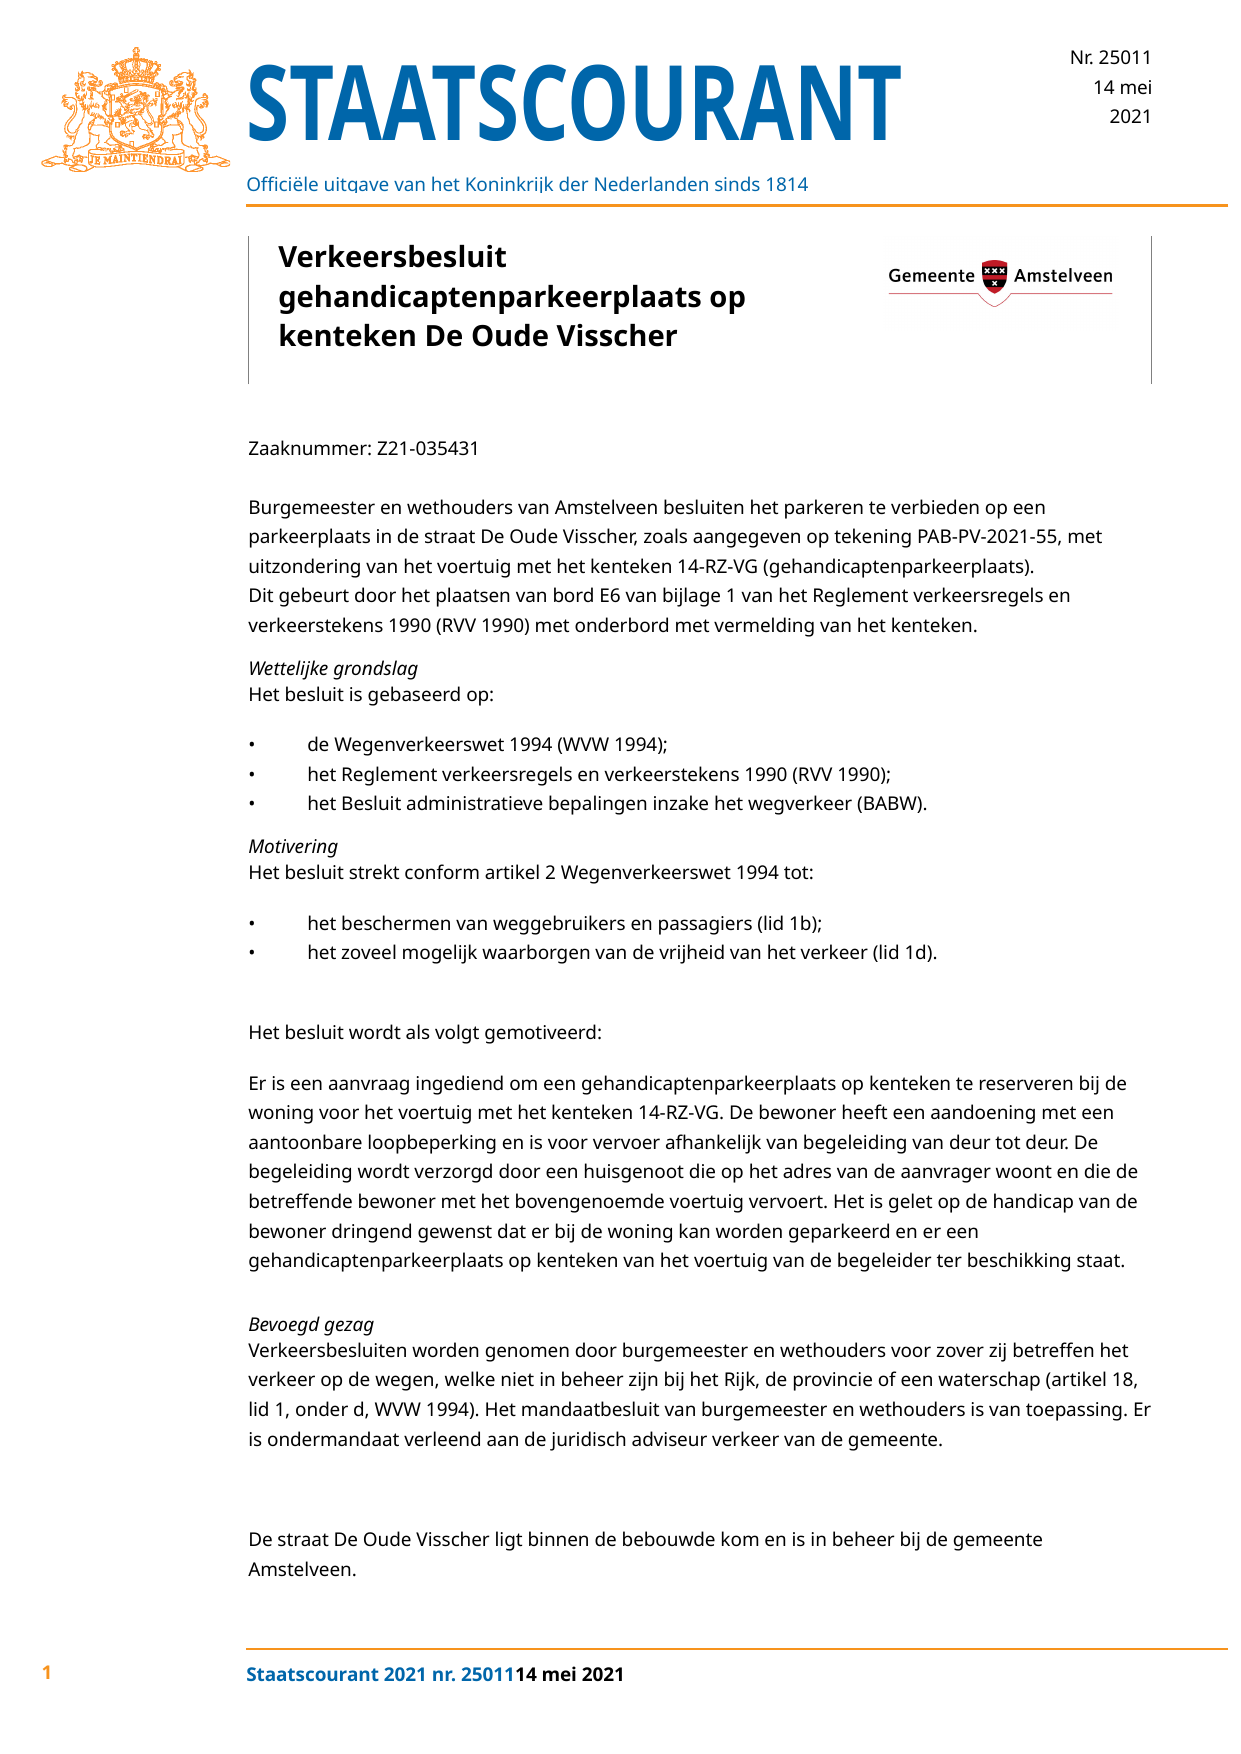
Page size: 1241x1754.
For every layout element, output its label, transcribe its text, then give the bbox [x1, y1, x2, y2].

list de Wegenverkeerswet 1994 (WVW 1994); [248, 731, 1152, 757]
text Het besluit is gebaseerd op: [248, 681, 1152, 707]
text De straat De Oude Visscher ligt binnen de bebouwde kom en is in beheer bij de gemeente Amstelveen. [248, 1527, 1152, 1582]
list het zoveel mogelijk waarborgen van de vrijheid van het verkeer (lid 1d). [248, 939, 1152, 965]
text Dit gebeurt door het plaatsen van bord E6 van bijlage 1 van het Reglement verkeersregels en verkeerstekens 1990 (RVV 1990) met onderbord met vermelding van het kenteken. [248, 583, 1152, 638]
list het Besluit administratieve bepalingen inzake het wegverkeer (BABW). [248, 791, 1152, 816]
picture [882, 236, 1119, 331]
text Motivering [248, 834, 1152, 859]
text Er is een aanvraag ingediend om een gehandicaptenparkeerplaats op kenteken te reserveren bij de woning voor het voertuig met het kenteken 14-RZ-VG. De bewoner heeft een aandoening met een aantoonbare loopbeperking en is voor vervoer afhankelijk van begeleiding van deur tot deur. De begeleiding wordt verzorgd door een huisgenoot die op het adres van de aanvrager woont en die de betreffende bewoner met het bovengenoemde voertuig vervoert. Het is gelet op de handicap van de bewoner dringend gewenst dat er bij de woning kan worden geparkeerd en er een gehandicaptenparkeerplaats op kenteken van het voertuig van de begeleider ter beschikking staat. [248, 1070, 1152, 1273]
text Het besluit strekt conform artikel 2 Wegenverkeerswet 1994 tot: [248, 859, 1152, 885]
picture [41, 47, 231, 172]
list het Reglement verkeersregels en verkeerstekens 1990 (RVV 1990); [248, 761, 1152, 787]
table_header [850, 236, 1151, 384]
text Verkeersbesluiten worden genomen door burgemeester en wethouders voor zover zij betreffen het verkeer op de wegen, welke niet in beheer zijn bij het Rijk, de provincie of een waterschap (artikel 18, lid 1, onder d, WVW 1994). Het mandaatbesluit van burgemeester en wethouders is van toepassing. Er is ondermandaat verleend aan de juridisch adviseur verkeer van de gemeente. [248, 1337, 1152, 1452]
table_header Verkeersbesluit gehandicaptenparkeerplaats op kenteken De Oude Visscher [249, 236, 850, 384]
text Wettelijke grondslag [248, 655, 1152, 681]
list het beschermen van weggebruikers en passagiers (lid 1b); [248, 910, 1152, 936]
text Het besluit wordt als volgt gemotiveerd: [248, 1019, 1152, 1045]
text Zaaknummer: Z21-035431 [248, 435, 1152, 460]
text Bevoegd gezag [248, 1311, 1152, 1337]
text Burgemeester en wethouders van Amstelveen besluiten het parkeren te verbieden op een parkeerplaats in de straat De Oude Visscher, zoals aangegeven op tekening PAB-PV-2021-55, met uitzondering van het voertuig met het kenteken 14-RZ-VG (gehandicaptenparkeerplaats). [248, 494, 1152, 579]
